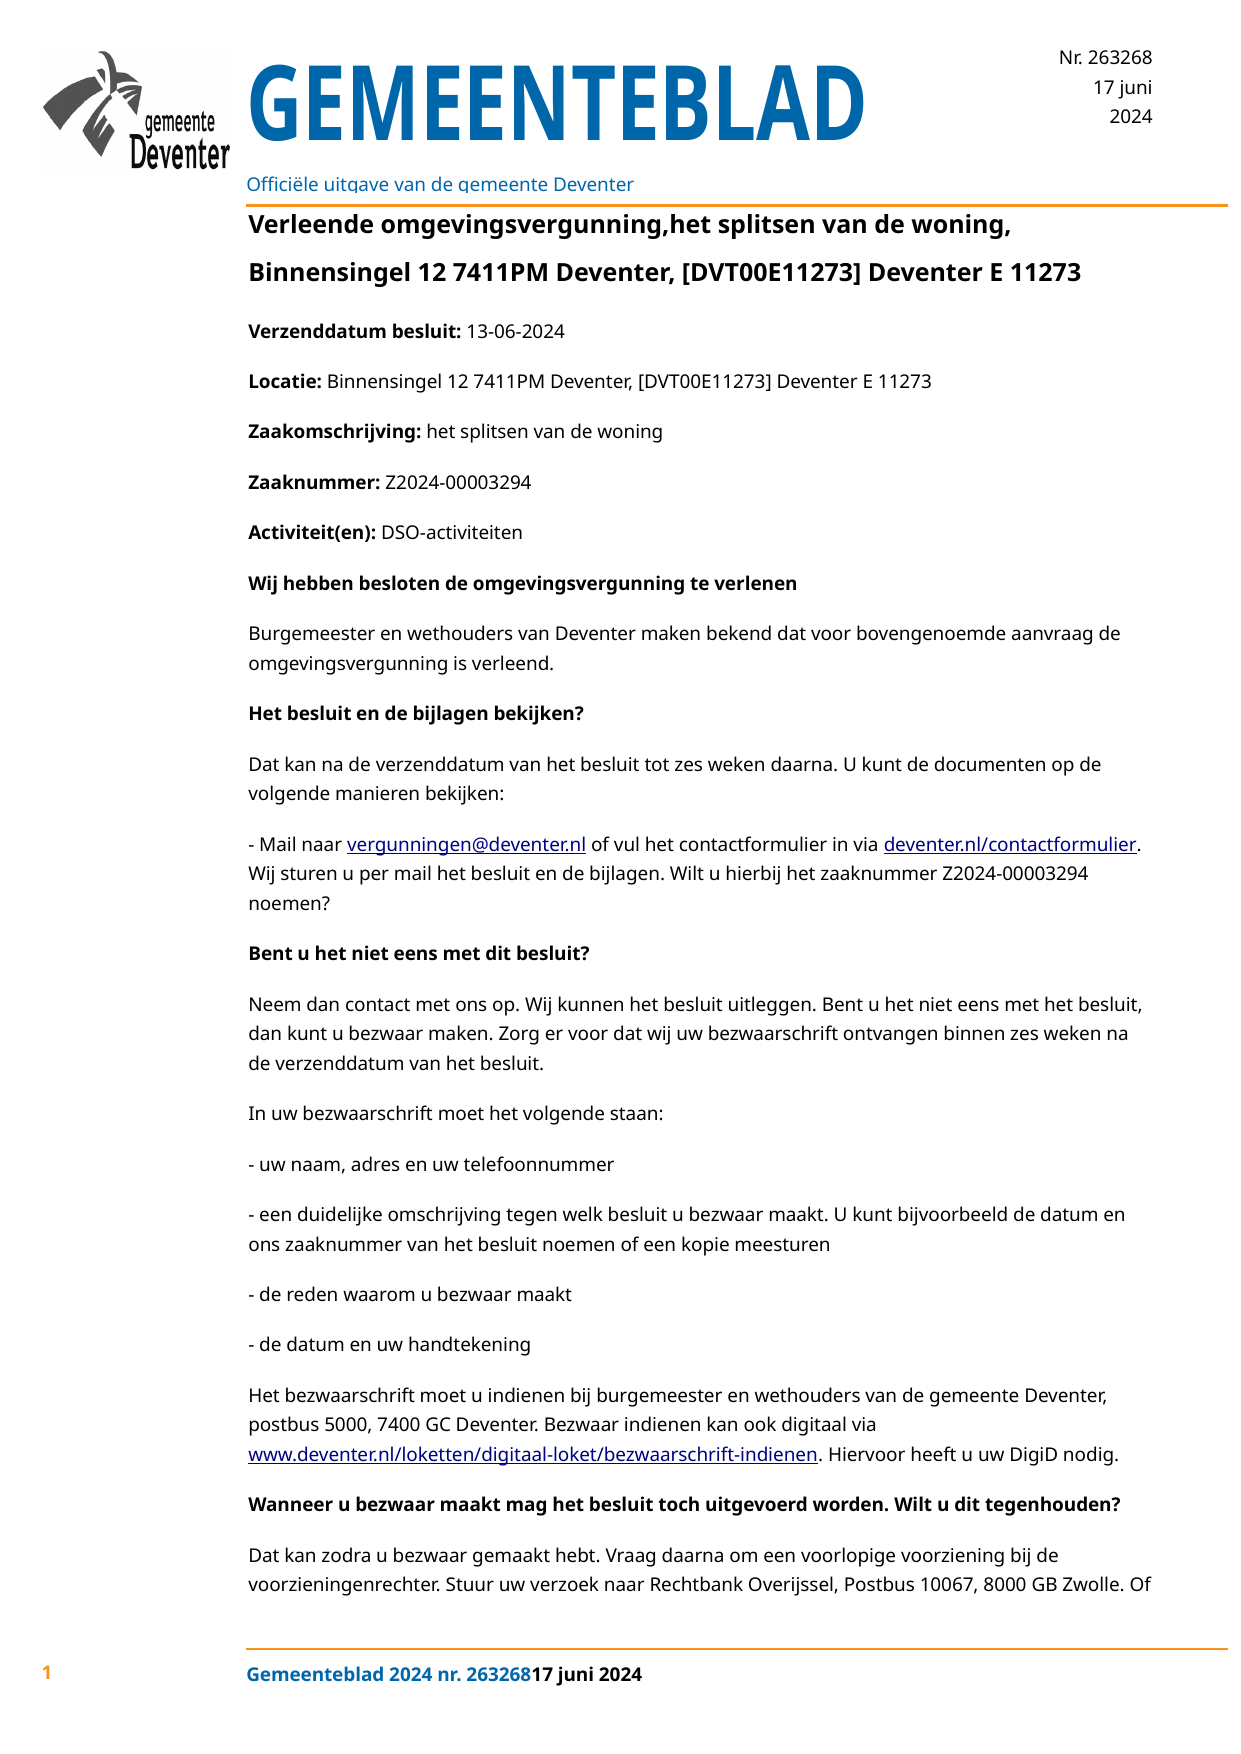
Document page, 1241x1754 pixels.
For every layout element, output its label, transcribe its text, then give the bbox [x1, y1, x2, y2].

text Wanneer u bezwaar maakt mag het besluit toch uitgevoerd worden. Wilt u dit tegenhouden? [248, 1492, 1152, 1517]
text Zaakomschrijving: het splitsen van de woning [248, 419, 1152, 444]
text Wij hebben besloten de omgevingsvergunning te verlenen [248, 570, 1152, 596]
text Het besluit en de bijlagen bekijken? [248, 700, 1152, 726]
text In uw bezwaarschrift moet het volgende staan: [248, 1100, 1152, 1126]
text Bent u het niet eens met dit besluit? [248, 940, 1152, 966]
text - uw naam, adres en uw telefoonnummer [248, 1151, 1152, 1177]
text Activiteit(en): DSO-activiteiten [248, 519, 1152, 545]
picture [41, 47, 231, 172]
text Dat kan na de verzenddatum van het besluit tot zes weken daarna. U kunt de documenten op de volgende manieren bekijken: [248, 751, 1152, 806]
text Burgemeester en wethouders van Deventer maken bekend dat voor bovengenoemde aanvraag de omgevingsvergunning is verleend. [248, 620, 1152, 676]
text - de reden waarom u bezwaar maakt [248, 1281, 1152, 1307]
text - de datum en uw handtekening [248, 1332, 1152, 1357]
text - Mail naar vergunningen@deventer.nl of vul het contactformulier in via deventer.nl/contactformulier. Wij sturen u per mail het besluit en de bijlagen. Wilt u hierbij het zaaknummer Z2024-00003294 noemen? [248, 831, 1152, 916]
text Verzenddatum besluit: 13-06-2024 [248, 318, 1152, 344]
text - een duidelijke omschrijving tegen welk besluit u bezwaar maakt. U kunt bijvoorbeeld de datum en ons zaaknummer van het besluit noemen of een kopie meesturen [248, 1201, 1152, 1257]
text Locatie: Binnensingel 12 7411PM Deventer, [DVT00E11273] Deventer E 11273 [248, 368, 1152, 394]
text Zaaknummer: Z2024-00003294 [248, 469, 1152, 495]
text Het bezwaarschrift moet u indienen bij burgemeester en wethouders van de gemeente Deventer, postbus 5000, 7400 GC Deventer. Bezwaar indienen kan ook digitaal via www.deventer.nl/loketten/digitaal-loket/bezwaarschrift-indienen. Hiervoor heeft u uw DigiD nodig. [248, 1382, 1152, 1467]
text Neem dan contact met ons op. Wij kunnen het besluit uitleggen. Bent u het niet eens met het besluit, dan kunt u bezwaar maken. Zorg er voor dat wij uw bezwaarschrift ontvangen binnen zes weken na de verzenddatum van het besluit. [248, 991, 1152, 1076]
text Dat kan zodra u bezwaar gemaakt hebt. Vraag daarna om een voorlopige voorziening bij de voorzieningenrechter. Stuur uw verzoek naar Rechtbank Overijssel, Postbus 10067, 8000 GB Zwolle. Of [248, 1542, 1152, 1597]
text Verleende omgevingsvergunning,het splitsen van de woning, Binnensingel 12 7411PM Deventer, [DVT00E11273] Deventer E 11273 [248, 207, 1152, 288]
